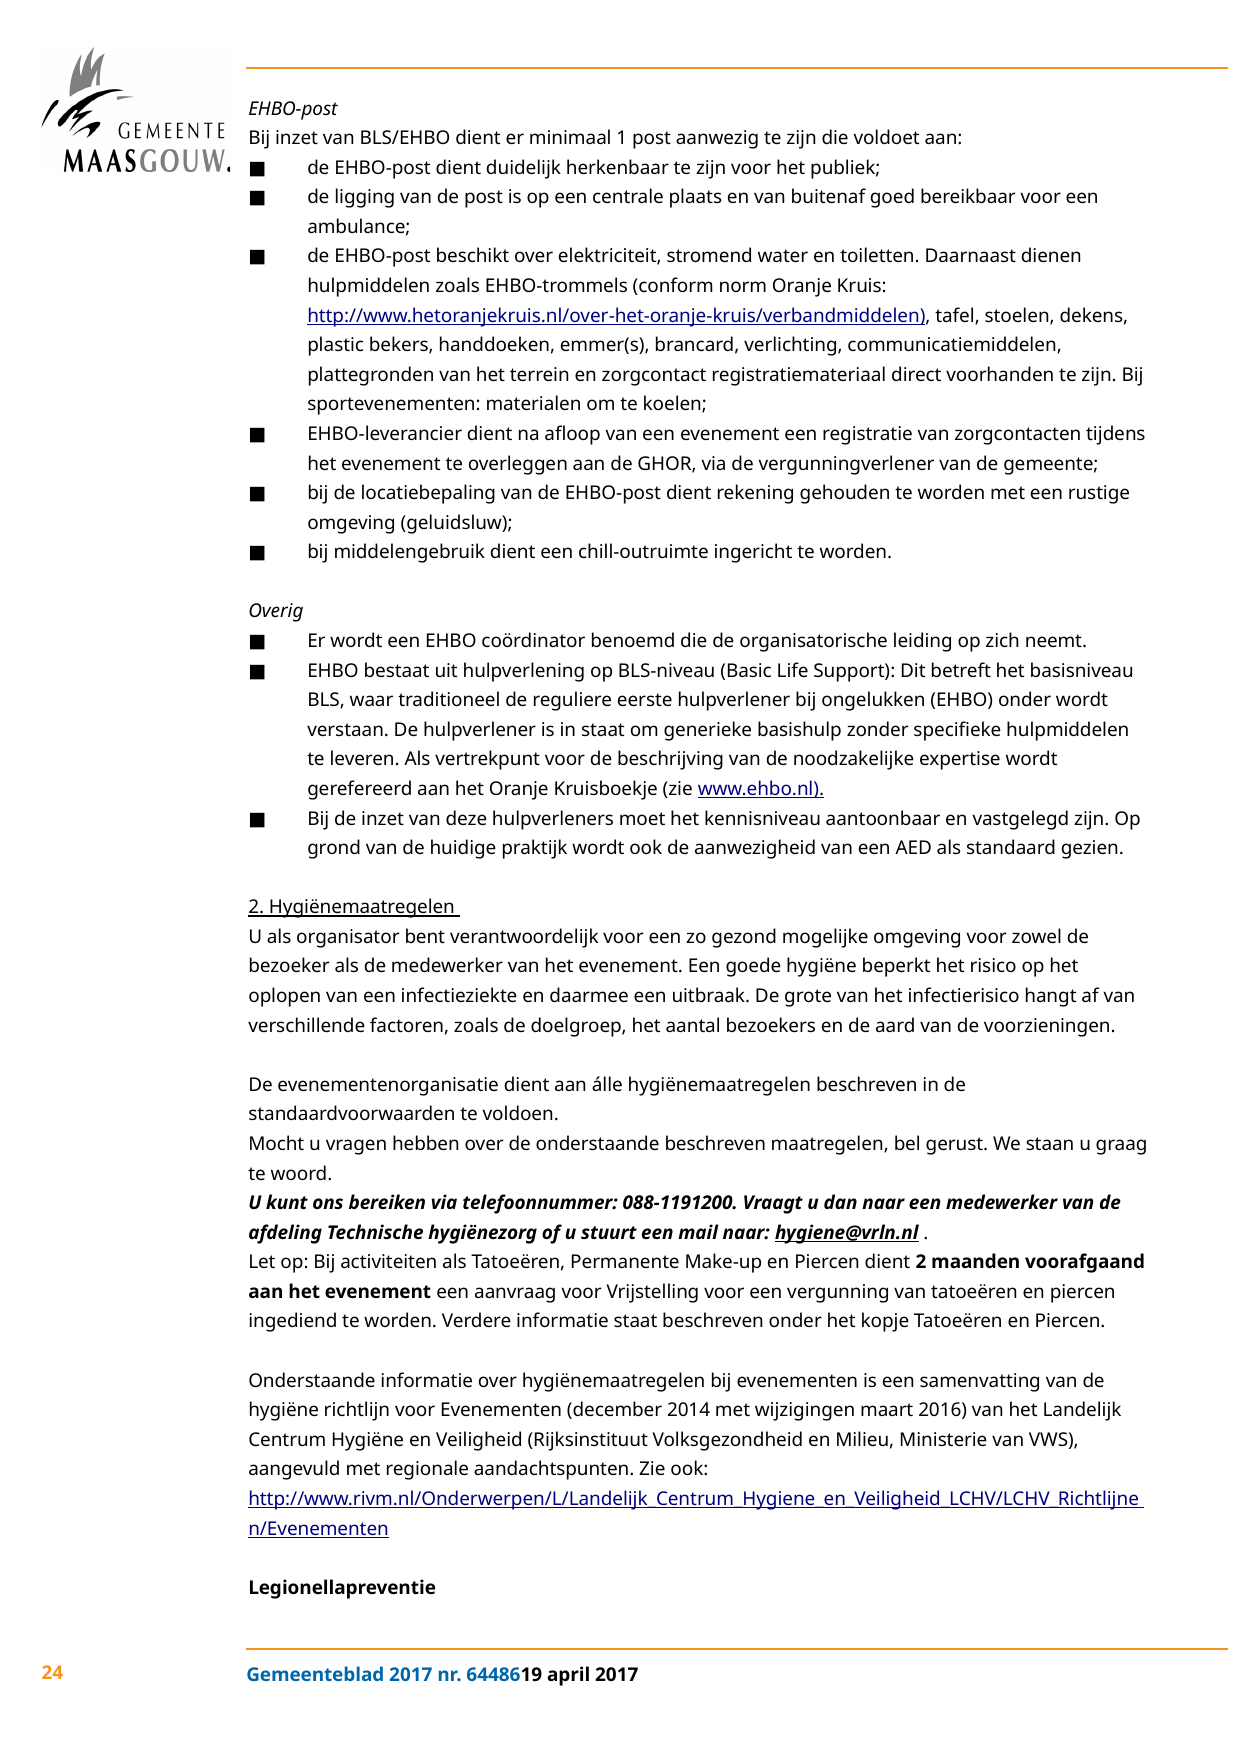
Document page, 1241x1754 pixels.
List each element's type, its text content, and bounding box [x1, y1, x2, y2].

text 2. Hygiënemaatregelen [248, 893, 1152, 919]
list EHBO-leverancier dient na afloop van een evenement een registratie van zorgcontacten tijdens het evenement te overleggen aan de GHOR, via de vergunningverlener van de gemeente; [248, 420, 1152, 476]
text Let op: Bij activiteiten als Tatoeëren, Permanente Make-up en Piercen dient 2 maanden voorafgaand aan het evenement een aanvraag voor Vrijstelling voor een vergunning van tatoeëren en piercen ingediend te worden. Verdere informatie staat beschreven onder het kopje Tatoeëren en Piercen. [248, 1248, 1152, 1333]
text Bij inzet van BLS/EHBO dient er minimaal 1 post aanwezig te zijn die voldoet aan: [248, 124, 1152, 150]
list bij middelengebruik dient een chill-outruimte ingericht te worden. [248, 538, 1152, 564]
text EHBO-post [248, 95, 1152, 121]
text U als organisator bent verantwoordelijk voor een zo gezond mogelijke omgeving voor zowel de bezoeker als de medewerker van het evenement. Een goede hygiëne beperkt het risico op het oplopen van een infectieziekte en daarmee een uitbraak. De grote van het infectierisico hangt af van verschillende factoren, zoals de doelgroep, het aantal bezoekers en de aard van de voorzieningen. [248, 923, 1152, 1038]
text Overig [248, 598, 1152, 623]
list de EHBO-post beschikt over elektriciteit, stromend water en toiletten. Daarnaast dienen hulpmiddelen zoals EHBO-trommels (conform norm Oranje Kruis: http://www.hetoranjekruis.nl/over-het-oranje-kruis/verbandmiddelen), tafel, stoelen, dekens, plastic bekers, handdoeken, emmer(s), brancard, verlichting, communicatiemiddelen, plattegronden van het terrein en zorgcontact registratiemateriaal direct voorhanden te zijn. Bij sportevenementen: materialen om te koelen; [248, 243, 1152, 416]
list de EHBO-post dient duidelijk herkenbaar te zijn voor het publiek; [248, 154, 1152, 180]
list Er wordt een EHBO coördinator benoemd die de organisatorische leiding op zich neemt. [248, 627, 1152, 653]
text Mocht u vragen hebben over de onderstaande beschreven maatregelen, bel gerust. We staan u graag te woord. [248, 1130, 1152, 1186]
text Legionellapreventie [248, 1574, 1152, 1600]
picture [41, 47, 231, 172]
text De evenementenorganisatie dient aan álle hygiënemaatregelen beschreven in de standaardvoorwaarden te voldoen. [248, 1071, 1152, 1126]
list bij de locatiebepaling van de EHBO-post dient rekening gehouden te worden met een rustige omgeving (geluidsluw); [248, 479, 1152, 535]
list de ligging van de post is op een centrale plaats en van buitenaf goed bereikbaar voor een ambulance; [248, 183, 1152, 239]
list EHBO bestaat uit hulpverlening op BLS-niveau (Basic Life Support): Dit betreft het basisniveau BLS, waar traditioneel de reguliere eerste hulpverlener bij ongelukken (EHBO) onder wordt verstaan. De hulpverlener is in staat om generieke basishulp zonder specifieke hulpmiddelen te leveren. Als vertrekpunt voor de beschrijving van de noodzakelijke expertise wordt gerefereerd aan het Oranje Kruisboekje (zie www.ehbo.nl). [248, 657, 1152, 801]
text Onderstaande informatie over hygiënemaatregelen bij evenementen is een samenvatting van de hygiëne richtlijn voor Evenementen (december 2014 met wijzigingen maart 2016) van het Landelijk Centrum Hygiëne en Veiligheid (Rijksinstituut Volksgezondheid en Milieu, Ministerie van VWS), aangevuld met regionale aandachtspunten. Zie ook: http://www.rivm.nl/Onderwerpen/L/Landelijk_Centrum_Hygiene_en_Veiligheid_LCHV/LCHV_Richtlijne n/Evenementen [248, 1367, 1152, 1541]
text U kunt ons bereiken via telefoonnummer: 088-1191200. Vraagt u dan naar een medewerker van de afdeling Technische hygiënezorg of u stuurt een mail naar: hygiene@vrln.nl . [248, 1189, 1152, 1245]
list Bij de inzet van deze hulpverleners moet het kennisniveau aantoonbaar en vastgelegd zijn. Op grond van de huidige praktijk wordt ook de aanwezigheid van een AED als standaard gezien. [248, 805, 1152, 860]
